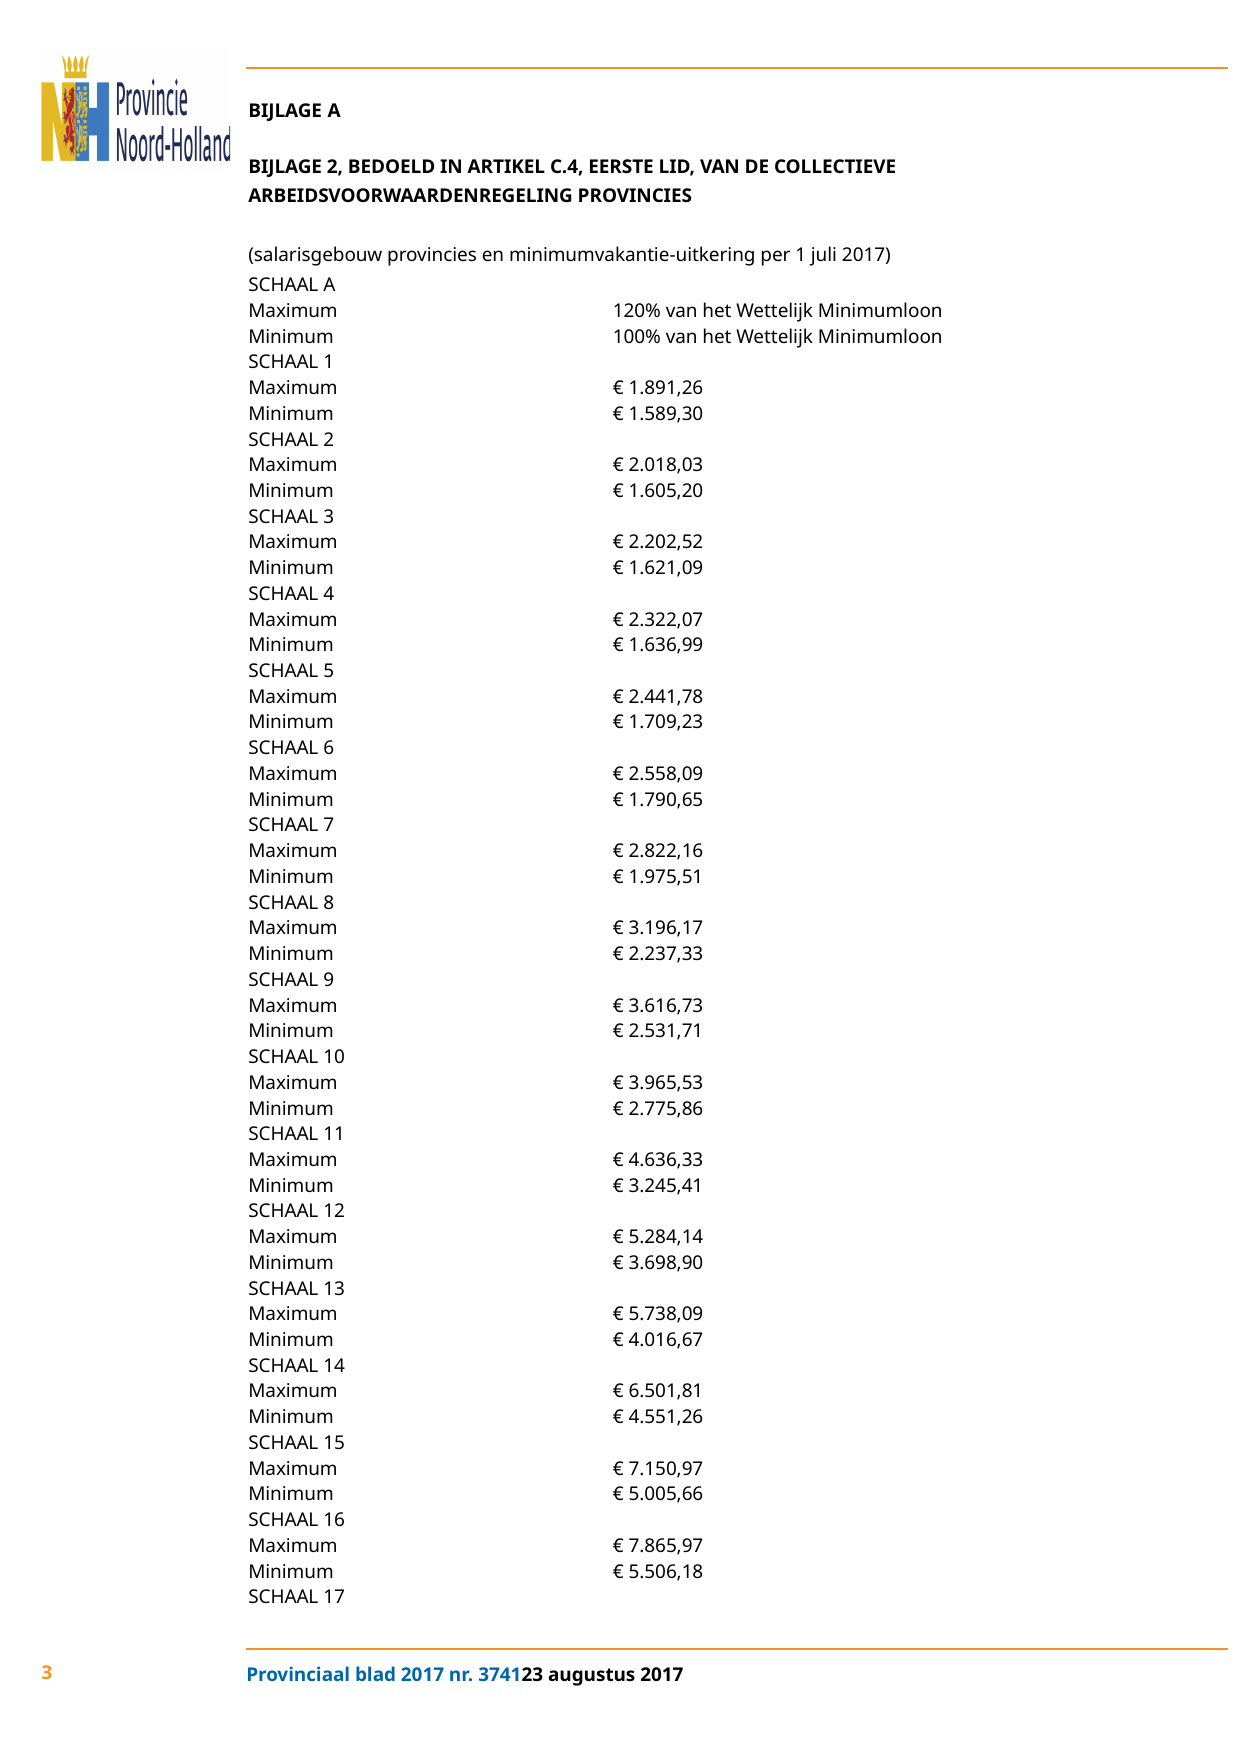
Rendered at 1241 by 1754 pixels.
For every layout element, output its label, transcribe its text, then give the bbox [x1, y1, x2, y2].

table_cell SCHAAL 13 [248, 1275, 613, 1301]
table_cell Maximum [248, 529, 613, 554]
table_cell € 4.551,26 [613, 1404, 1152, 1429]
table_cell [613, 426, 1152, 451]
table_cell € 2.237,33 [613, 940, 1152, 966]
table_cell SCHAAL 6 [248, 735, 613, 760]
table_cell SCHAAL 5 [248, 657, 613, 683]
table_cell Minimum [248, 1558, 613, 1583]
table_header [613, 271, 1152, 297]
table_cell SCHAAL 14 [248, 1352, 613, 1378]
table_cell € 1.605,20 [613, 477, 1152, 503]
table_cell Maximum [248, 297, 613, 323]
text BIJLAGE 2, BEDOELD IN ARTIKEL C.4, EERSTE LID, VAN DE COLLECTIEVE ARBEIDSVOORWAARDENREGELING PROVINCIES [248, 153, 1152, 208]
table_cell Maximum [248, 1532, 613, 1558]
table_cell € 5.005,66 [613, 1481, 1152, 1506]
table_cell Minimum [248, 400, 613, 426]
table_cell [613, 1506, 1152, 1532]
table_cell [613, 1198, 1152, 1223]
table_cell Maximum [248, 1146, 613, 1172]
table_cell Maximum [248, 606, 613, 632]
table_cell SCHAAL 10 [248, 1043, 613, 1069]
table_cell € 2.558,09 [613, 760, 1152, 786]
table_cell Maximum [248, 838, 613, 863]
table_cell € 2.202,52 [613, 529, 1152, 554]
table_cell € 2.018,03 [613, 451, 1152, 477]
table_cell [613, 735, 1152, 760]
table_cell Maximum [248, 915, 613, 940]
table_cell SCHAAL 17 [248, 1584, 613, 1609]
table_cell SCHAAL 7 [248, 812, 613, 837]
table_cell Minimum [248, 863, 613, 889]
table_cell Minimum [248, 554, 613, 580]
text (salarisgebouw provincies en minimumvakantie-uitkering per 1 juli 2017) [248, 242, 1152, 267]
table_cell Minimum [248, 1404, 613, 1429]
table_cell [613, 580, 1152, 606]
table_cell € 2.531,71 [613, 1018, 1152, 1043]
table_cell [613, 349, 1152, 374]
table_cell Maximum [248, 1378, 613, 1403]
table_cell [613, 966, 1152, 992]
table_cell € 2.322,07 [613, 606, 1152, 632]
table_cell Minimum [248, 1481, 613, 1506]
table_cell Maximum [248, 1301, 613, 1326]
table_cell [613, 1120, 1152, 1146]
table_cell SCHAAL 16 [248, 1506, 613, 1532]
table_cell [613, 1043, 1152, 1069]
table_cell 120% van het Wettelijk Minimumloon [613, 297, 1152, 323]
table_cell € 7.150,97 [613, 1455, 1152, 1481]
picture [41, 47, 231, 172]
table_cell [613, 812, 1152, 837]
table_cell € 2.822,16 [613, 838, 1152, 863]
table_cell Minimum [248, 632, 613, 657]
table_cell € 7.865,97 [613, 1532, 1152, 1558]
table_cell 100% van het Wettelijk Minimumloon [613, 323, 1152, 348]
table_cell € 5.284,14 [613, 1223, 1152, 1249]
table_cell € 1.589,30 [613, 400, 1152, 426]
table_cell Minimum [248, 709, 613, 734]
table_cell [613, 1352, 1152, 1378]
table_cell [613, 889, 1152, 914]
table_cell Minimum [248, 1326, 613, 1352]
table_cell [613, 503, 1152, 529]
table_cell Minimum [248, 1172, 613, 1198]
table_cell SCHAAL 3 [248, 503, 613, 529]
table_cell Minimum [248, 323, 613, 348]
table_cell Maximum [248, 374, 613, 400]
table_cell € 3.616,73 [613, 992, 1152, 1017]
table_cell [613, 1584, 1152, 1609]
table_cell SCHAAL 4 [248, 580, 613, 606]
table_cell € 3.245,41 [613, 1172, 1152, 1198]
table_cell Minimum [248, 477, 613, 503]
table_cell € 4.016,67 [613, 1326, 1152, 1352]
table_cell Maximum [248, 1455, 613, 1481]
table_cell Maximum [248, 1223, 613, 1249]
table_cell Minimum [248, 1249, 613, 1275]
table_cell [613, 1429, 1152, 1455]
table_cell SCHAAL 8 [248, 889, 613, 914]
table_cell € 6.501,81 [613, 1378, 1152, 1403]
table_cell € 1.621,09 [613, 554, 1152, 580]
table_cell € 1.891,26 [613, 374, 1152, 400]
table_cell SCHAAL 9 [248, 966, 613, 992]
table_cell SCHAAL 1 [248, 349, 613, 374]
table_cell € 1.790,65 [613, 786, 1152, 812]
table_cell € 3.196,17 [613, 915, 1152, 940]
table_cell € 3.965,53 [613, 1069, 1152, 1095]
table_cell Maximum [248, 683, 613, 709]
table_cell SCHAAL 2 [248, 426, 613, 451]
table_cell SCHAAL 15 [248, 1429, 613, 1455]
table_cell € 1.709,23 [613, 709, 1152, 734]
table_cell Minimum [248, 786, 613, 812]
table_cell € 5.738,09 [613, 1301, 1152, 1326]
text BIJLAGE A [248, 95, 1152, 123]
table_cell Minimum [248, 1018, 613, 1043]
table_cell € 3.698,90 [613, 1249, 1152, 1275]
table_cell SCHAAL 11 [248, 1120, 613, 1146]
table_cell SCHAAL 12 [248, 1198, 613, 1223]
table_cell Maximum [248, 1069, 613, 1095]
table_cell € 5.506,18 [613, 1558, 1152, 1583]
table_cell € 2.441,78 [613, 683, 1152, 709]
table_cell € 4.636,33 [613, 1146, 1152, 1172]
table_cell Minimum [248, 1095, 613, 1120]
table_cell € 2.775,86 [613, 1095, 1152, 1120]
table_cell € 1.636,99 [613, 632, 1152, 657]
table_header SCHAAL A [248, 271, 613, 297]
table_cell Maximum [248, 760, 613, 786]
table_cell Maximum [248, 992, 613, 1017]
table_cell Maximum [248, 451, 613, 477]
table_cell [613, 1275, 1152, 1301]
table_cell [613, 657, 1152, 683]
table_cell € 1.975,51 [613, 863, 1152, 889]
table_cell Minimum [248, 940, 613, 966]
